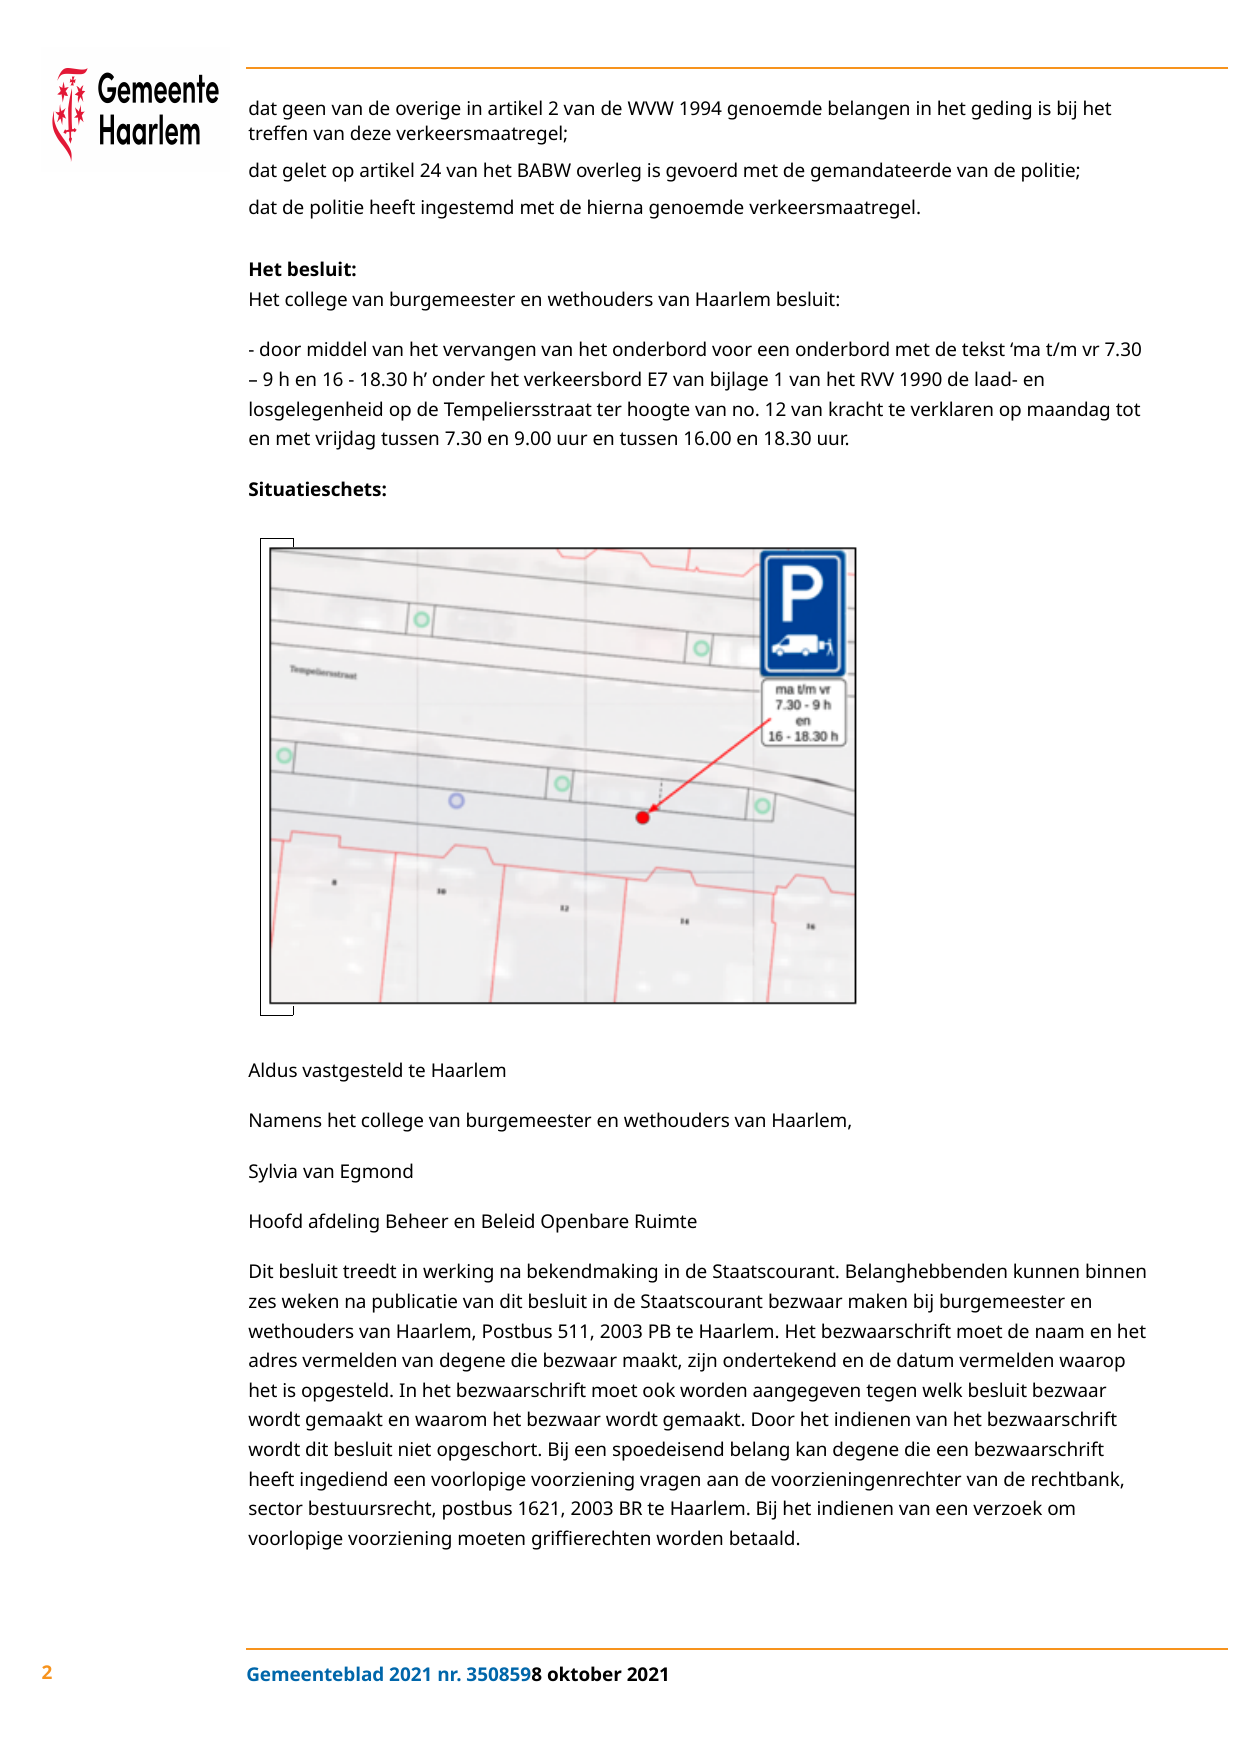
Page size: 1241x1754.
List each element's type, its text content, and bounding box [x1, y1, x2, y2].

picture [41, 47, 231, 172]
text dat de politie heeft ingestemd met de hierna genoemde verkeersmaatregel. [248, 194, 1152, 219]
text Dit besluit treedt in werking na bekendmaking in de Staatscourant. Belanghebbenden kunnen binnen zes weken na publicatie van dit besluit in de Staatscourant bezwaar maken bij burgemeester en wethouders van Haarlem, Postbus 511, 2003 PB te Haarlem. Het bezwaarschrift moet de naam en het adres vermelden van degene die bezwaar maakt, zijn ondertekend en de datum vermelden waarop het is opgesteld. In het bezwaarschrift moet ook worden aangegeven tegen welk besluit bezwaar wordt gemaakt en waarom het bezwaar wordt gemaakt. Door het indienen van het bezwaarschrift wordt dit besluit niet opgeschort. Bij een spoedeisend belang kan degene die een bezwaarschrift heeft ingediend een voorlopige voorziening vragen aan de voorzieningenrechter van de rechtbank, sector bestuursrecht, postbus 1621, 2003 BR te Haarlem. Bij het indienen van een verzoek om voorlopige voorziening moeten griffierechten worden betaald. [248, 1259, 1152, 1551]
picture [268, 547, 860, 1006]
text Hoofd afdeling Beheer en Beleid Openbare Ruimte [248, 1208, 1152, 1234]
text Sylvia van Egmond [248, 1158, 1152, 1183]
text dat geen van de overige in artikel 2 van de WVW 1994 genoemde belangen in het geding is bij het treffen van deze verkeersmaatregel; [248, 95, 1152, 146]
text Situatieschets: [248, 476, 1152, 501]
text dat gelet op artikel 24 van het BABW overleg is gevoerd met de gemandateerde van de politie; [248, 157, 1152, 183]
text - door middel van het vervangen van het onderbord voor een onderbord met de tekst ‘ma t/m vr 7.30 – 9 h en 16 - 18.30 h’ onder het verkeersbord E7 van bijlage 1 van het RVV 1990 de laad- en losgelegenheid op de Tempeliersstraat ter hoogte van no. 12 van kracht te verklaren op maandag tot en met vrijdag tussen 7.30 en 9.00 uur en tussen 16.00 en 18.30 uur. [248, 337, 1152, 451]
text Namens het college van burgemeester en wethouders van Haarlem, [248, 1107, 1152, 1133]
text Aldus vastgesteld te Haarlem [248, 1057, 1152, 1083]
text Het besluit: [248, 257, 1152, 282]
text Het college van burgemeester en wethouders van Haarlem besluit: [248, 286, 1152, 312]
